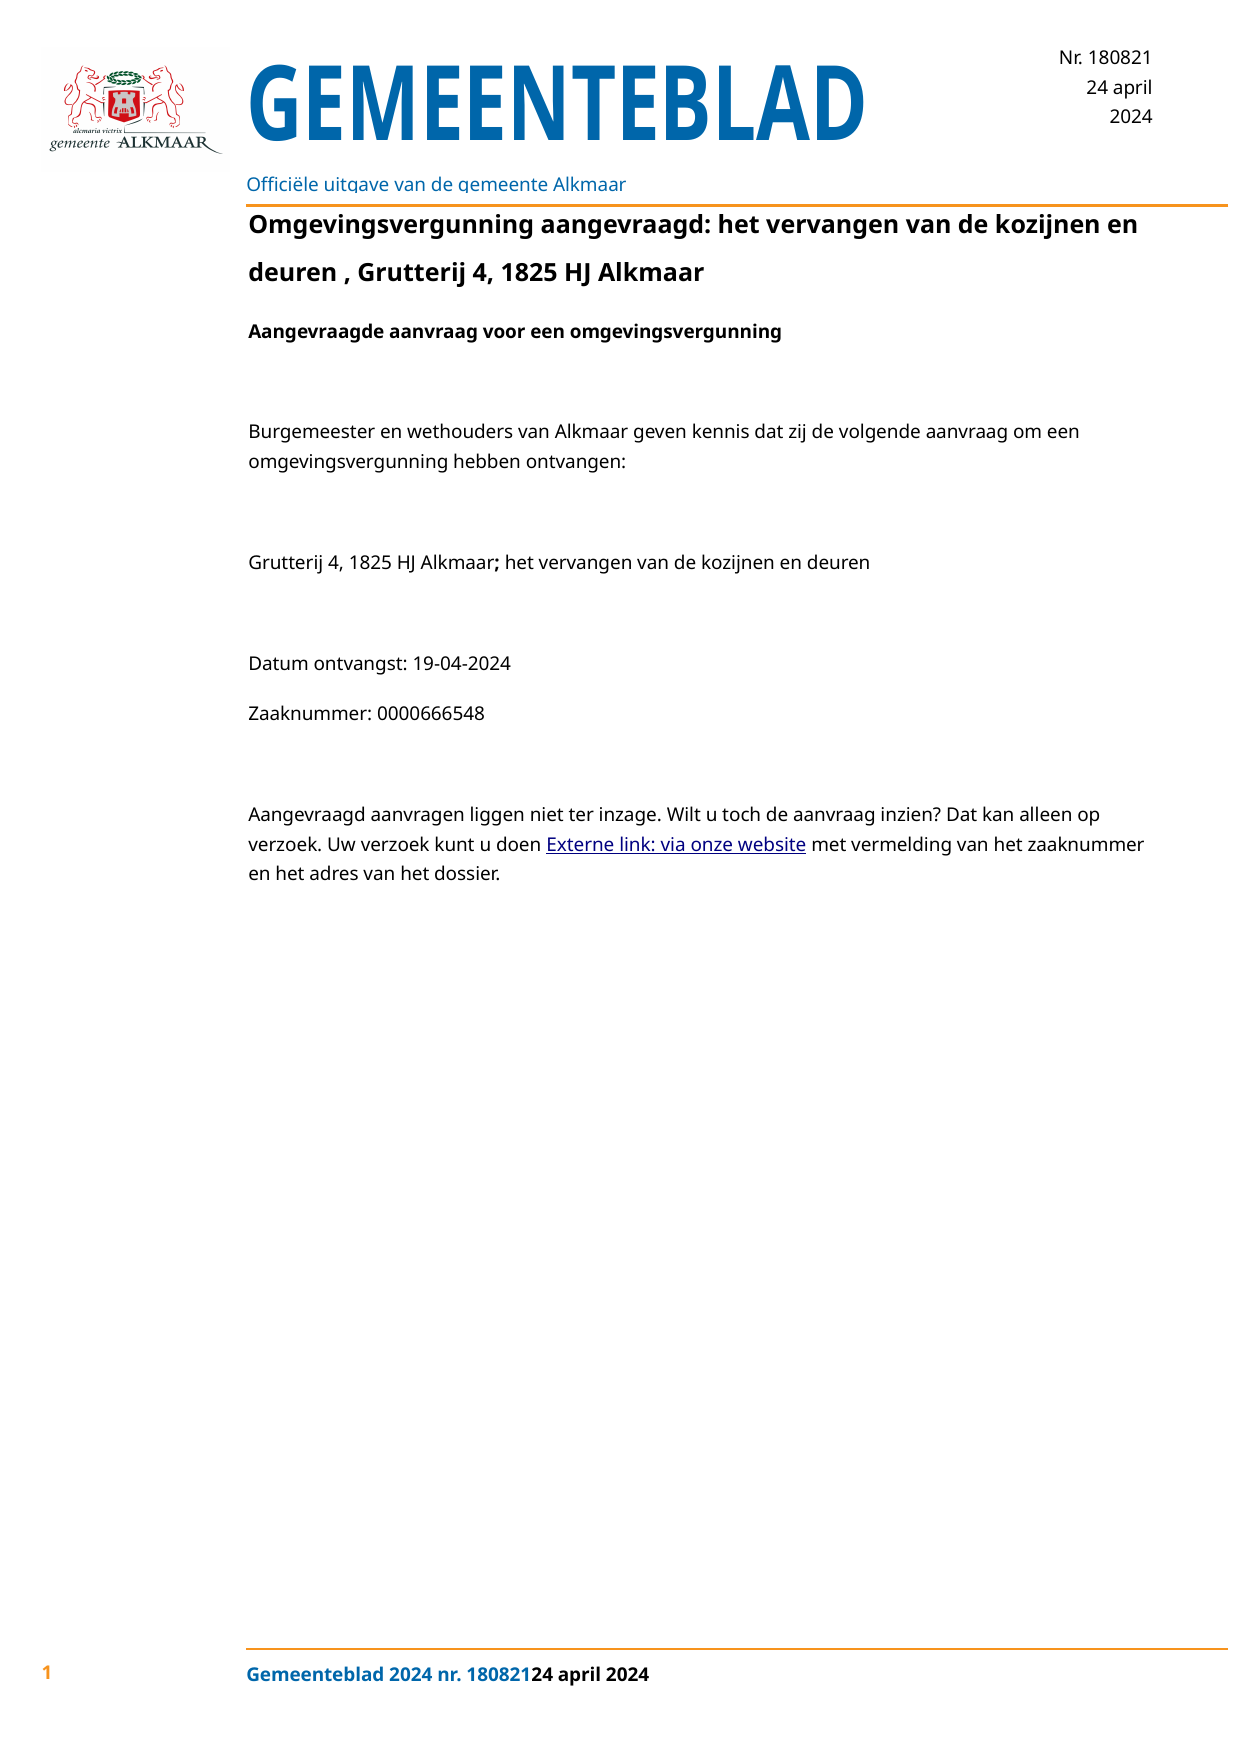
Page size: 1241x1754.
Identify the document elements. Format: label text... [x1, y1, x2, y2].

text Burgemeester en wethouders van Alkmaar geven kennis dat zij de volgende aanvraag om een omgevingsvergunning hebben ontvangen: [248, 419, 1152, 474]
text Zaaknummer: 0000666548 [248, 700, 1152, 726]
text Grutterij 4, 1825 HJ Alkmaar; het vervangen van de kozijnen en deuren [248, 549, 1152, 575]
text Aangevraagd aanvragen liggen niet ter inzage. Wilt u toch de aanvraag inzien? Dat kan alleen op verzoek. Uw verzoek kunt u doen Externe link: via onze website met vermelding van het zaaknummer en het adres van het dossier. [248, 801, 1152, 886]
text Omgevingsvergunning aangevraagd: het vervangen van de kozijnen en deuren , Grutterij 4, 1825 HJ Alkmaar [248, 207, 1152, 288]
text Aangevraagde aanvraag voor een omgevingsvergunning [248, 318, 1152, 344]
text Datum ontvangst: 19-04-2024 [248, 650, 1152, 676]
picture [41, 47, 231, 172]
